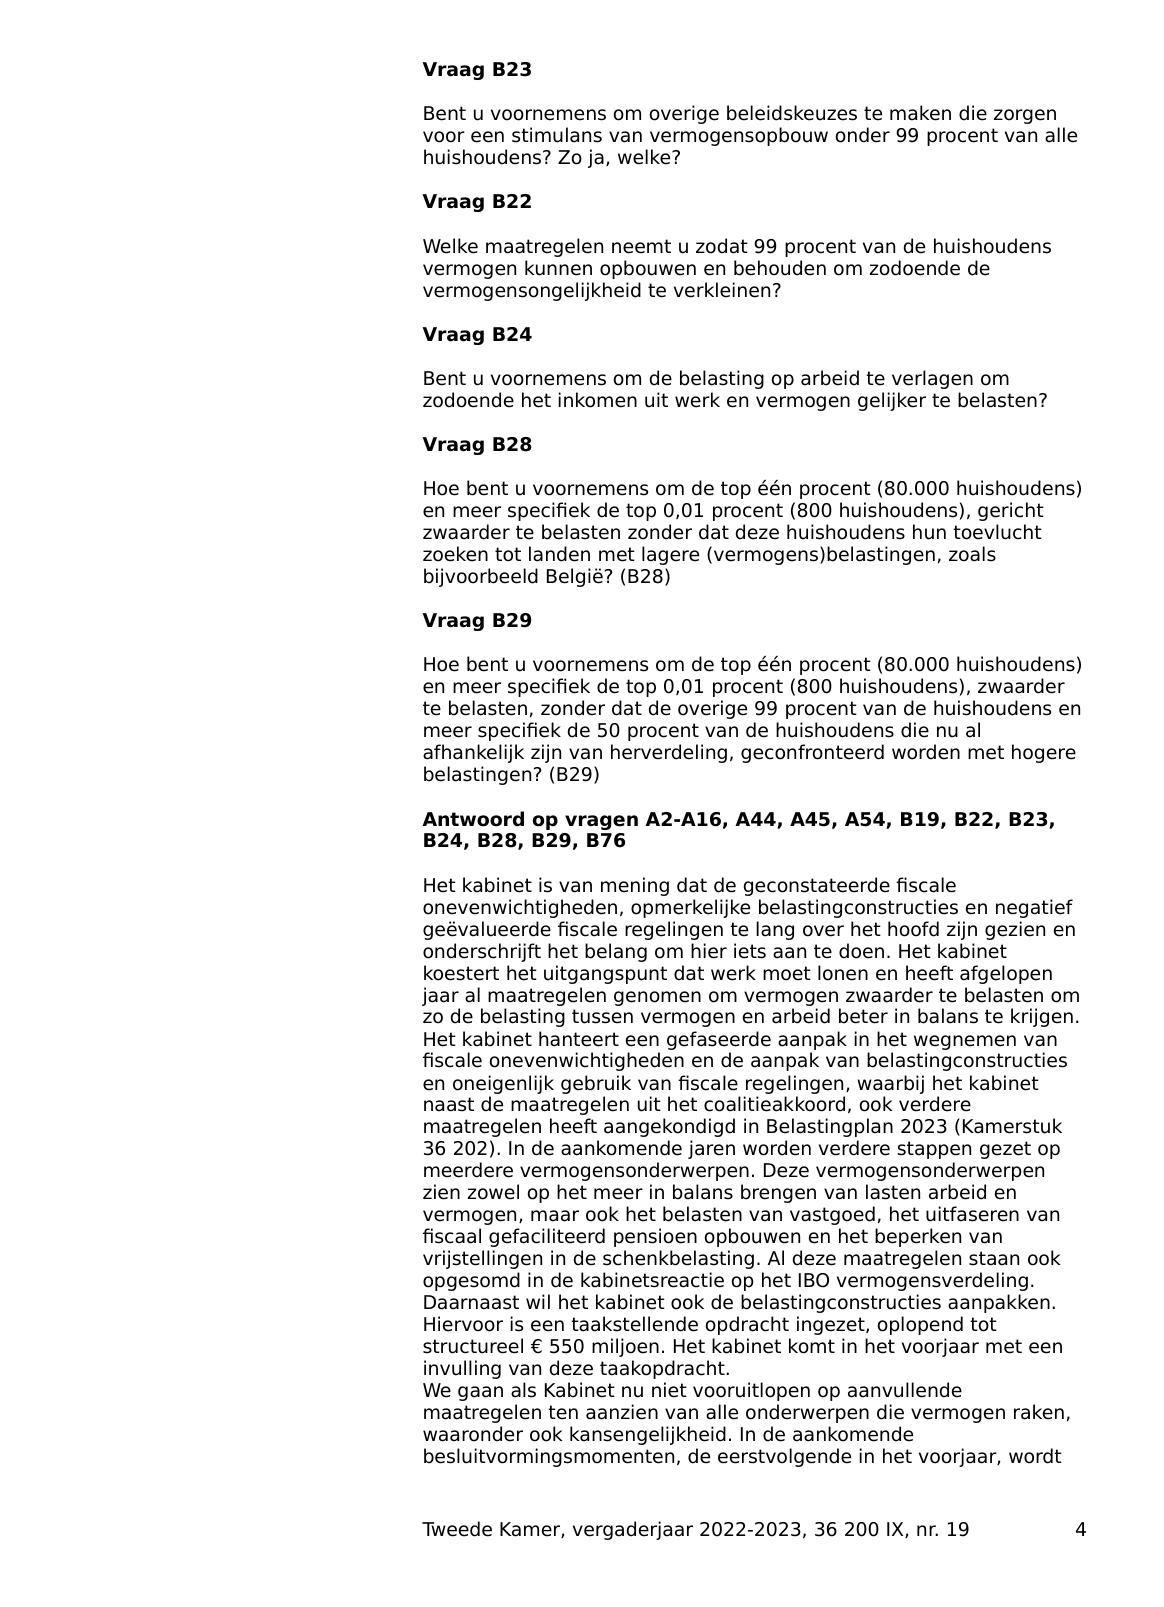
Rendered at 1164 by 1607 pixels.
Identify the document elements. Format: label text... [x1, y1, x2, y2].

subtitle Vraag B24 [422, 324, 1087, 346]
text Bent u voornemens om overige beleidskeuzes te maken die zorgen voor een stimulans van vermogensopbouw onder 99 procent van alle huishoudens? Zo ja, welke? [422, 103, 1087, 169]
subtitle Vraag B23 [422, 59, 1087, 81]
text Welke maatregelen neemt u zodat 99 procent van de huishoudens vermogen kunnen opbouwen en behouden om zodoende de vermogensongelijkheid te verkleinen? [422, 236, 1087, 301]
text Het kabinet is van mening dat de geconstateerde fiscale onevenwichtigheden, opmerkelijke belastingconstructies en negatief geëvalueerde fiscale regelingen te lang over het hoofd zijn gezien en onderschrijft het belang om hier iets aan te doen. Het kabinet koestert het uitgangspunt dat werk moet lonen en heeft afgelopen jaar al maatregelen genomen om vermogen zwaarder te belasten om zo de belasting tussen vermogen en arbeid beter in balans te krijgen. Het kabinet hanteert een gefaseerde aanpak in het wegnemen van fiscale onevenwichtigheden en de aanpak van belastingconstructies en oneigenlijk gebruik van fiscale regelingen, waarbij het kabinet naast de maatregelen uit het coalitieakkoord, ook verdere maatregelen heeft aangekondigd in Belastingplan 2023 (Kamerstuk 36 202). In de aankomende jaren worden verdere stappen gezet op meerdere vermogensonderwerpen. Deze vermogensonderwerpen zien zowel op het meer in balans brengen van lasten arbeid en vermogen, maar ook het belasten van vastgoed, het uitfaseren van fiscaal gefaciliteerd pensioen opbouwen en het beperken van vrijstellingen in de schenkbelasting. Al deze maatregelen staan ook opgesomd in de kabinetsreactie op het IBO vermogensverdeling. Daarnaast wil het kabinet ook de belastingconstructies aanpakken. Hiervoor is een taakstellende opdracht ingezet, oplopend tot structureel € 550 miljoen. Het kabinet komt in het voorjaar met een invulling van deze taakopdracht. [422, 874, 1087, 1380]
subtitle Vraag B28 [422, 434, 1087, 456]
text Hoe bent u voornemens om de top één procent (80.000 huishoudens) en meer specifiek de top 0,01 procent (800 huishoudens), gericht zwaarder te belasten zonder dat deze huishoudens hun toevlucht zoeken tot landen met lagere (vermogens)belastingen, zoals bijvoorbeeld België? (B28) [422, 478, 1087, 588]
subtitle Antwoord op vragen A2-A16, A44, A45, A54, B19, B22, B23, B24, B28, B29, B76 [422, 808, 1087, 852]
text Bent u voornemens om de belasting op arbeid te verlagen om zodoende het inkomen uit werk en vermogen gelijker te belasten? [422, 368, 1087, 412]
subtitle Vraag B29 [422, 610, 1087, 632]
text Hoe bent u voornemens om de top één procent (80.000 huishoudens) en meer specifiek de top 0,01 procent (800 huishoudens), zwaarder te belasten, zonder dat de overige 99 procent van de huishoudens en meer specifiek de 50 procent van de huishoudens die nu al afhankelijk zijn van herverdeling, geconfronteerd worden met hogere belastingen? (B29) [422, 654, 1087, 786]
subtitle Vraag B22 [422, 191, 1087, 213]
text We gaan als Kabinet nu niet vooruitlopen op aanvullende maatregelen ten aanzien van alle onderwerpen die vermogen raken, waaronder ook kansengelijkheid. In de aankomende besluitvormingsmomenten, de eerstvolgende in het voorjaar, wordt [422, 1380, 1087, 1468]
